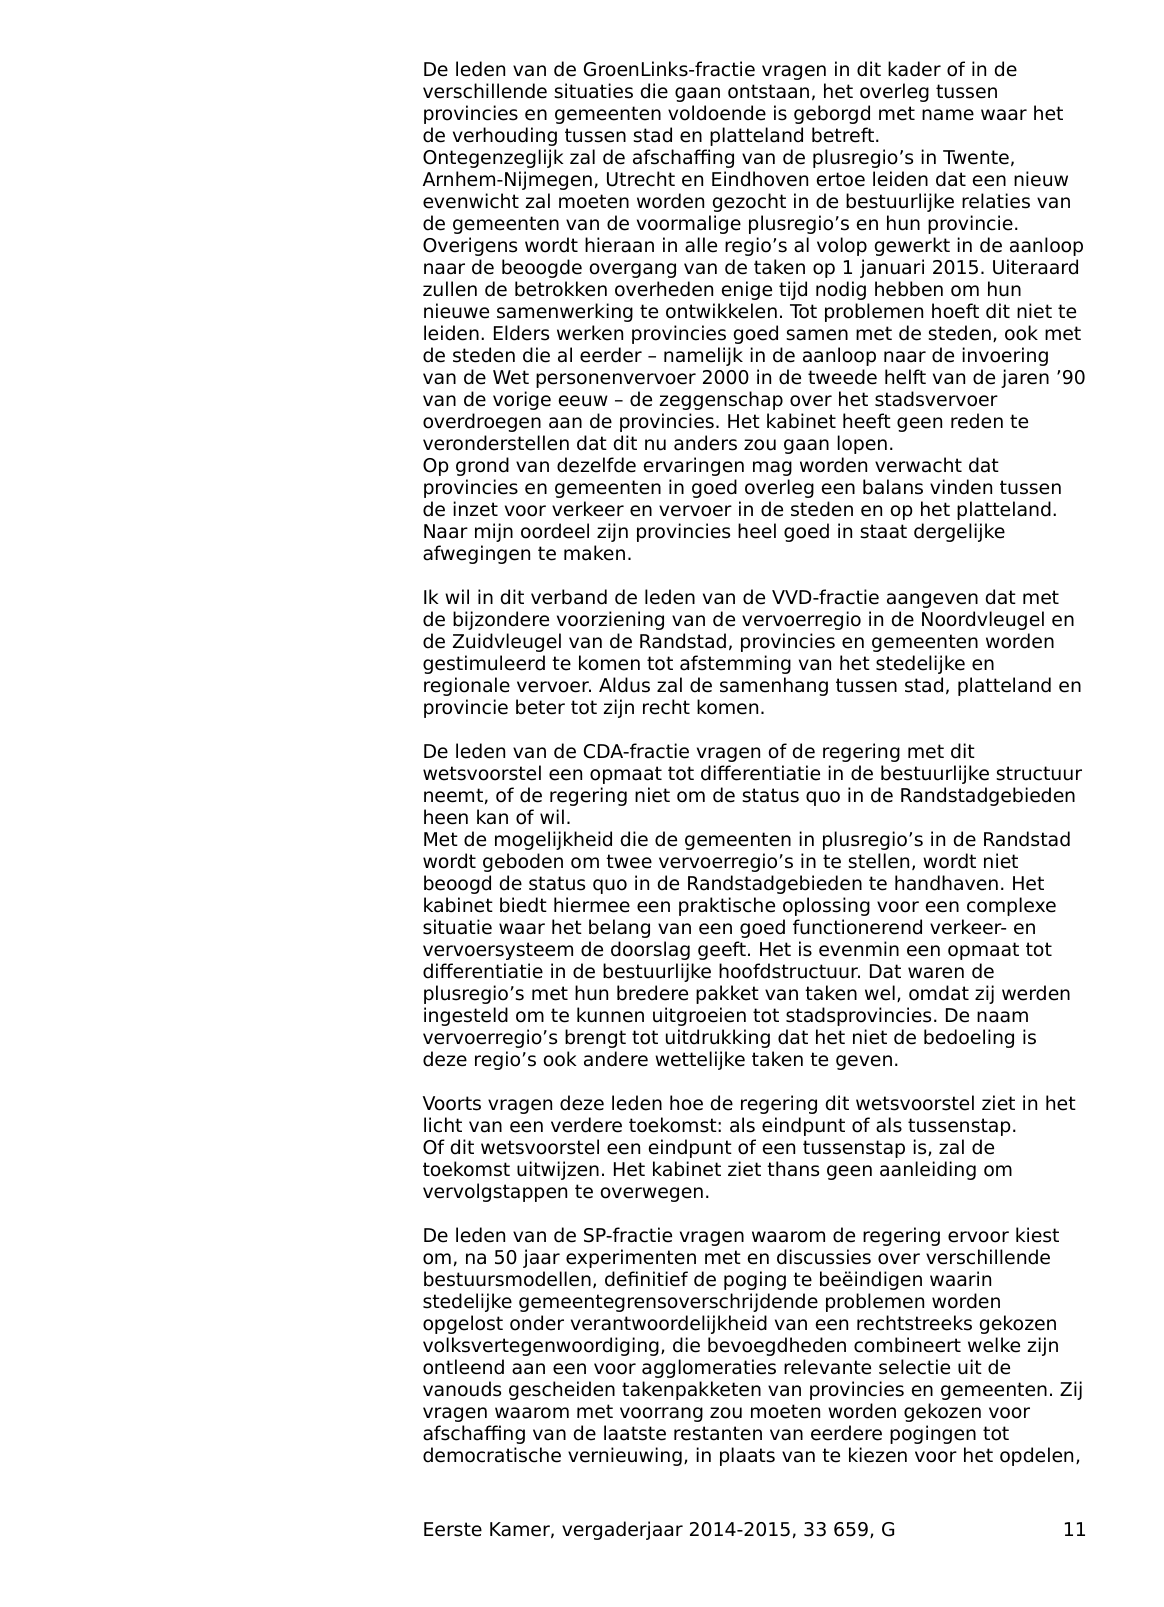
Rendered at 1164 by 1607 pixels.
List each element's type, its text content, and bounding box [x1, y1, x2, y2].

text De leden van de CDA-fractie vragen of de regering met dit wetsvoorstel een opmaat tot differentiatie in de bestuurlijke structuur neemt, of de regering niet om de status quo in de Randstadgebieden heen kan of wil. [422, 741, 1087, 829]
text Of dit wetsvoorstel een eindpunt of een tussenstap is, zal de toekomst uitwijzen. Het kabinet ziet thans geen aanleiding om vervolgstappen te overwegen. [422, 1137, 1087, 1203]
text Ontegenzeglijk zal de afschaffing van de plusregio’s in Twente, Arnhem-Nijmegen, Utrecht en Eindhoven ertoe leiden dat een nieuw evenwicht zal moeten worden gezocht in de bestuurlijke relaties van de gemeenten van de voormalige plusregio’s en hun provincie. Overigens wordt hieraan in alle regio’s al volop gewerkt in de aanloop naar de beoogde overgang van de taken op 1 januari 2015. Uiteraard zullen de betrokken overheden enige tijd nodig hebben om hun nieuwe samenwerking te ontwikkelen. Tot problemen hoeft dit niet te leiden. Elders werken provincies goed samen met de steden, ook met de steden die al eerder – namelijk in de aanloop naar de invoering van de Wet personenvervoer 2000 in de tweede helft van de jaren ’90 van de vorige eeuw – de zeggenschap over het stadsvervoer overdroegen aan de provincies. Het kabinet heeft geen reden te veronderstellen dat dit nu anders zou gaan lopen. [422, 147, 1087, 455]
text De leden van de SP-fractie vragen waarom de regering ervoor kiest om, na 50 jaar experimenten met en discussies over verschillende bestuursmodellen, definitief de poging te beëindigen waarin stedelijke gemeentegrensoverschrijdende problemen worden opgelost onder verantwoordelijkheid van een rechtstreeks gekozen volksvertegenwoordiging, die bevoegdheden combineert welke zijn ontleend aan een voor agglomeraties relevante selectie uit de vanouds gescheiden takenpakketen van provincies en gemeenten. Zij vragen waarom met voorrang zou moeten worden gekozen voor afschaffing van de laatste restanten van eerdere pogingen tot democratische vernieuwing, in plaats van te kiezen voor het opdelen, [422, 1225, 1087, 1467]
text Met de mogelijkheid die de gemeenten in plusregio’s in de Randstad wordt geboden om twee vervoerregio’s in te stellen, wordt niet beoogd de status quo in de Randstadgebieden te handhaven. Het kabinet biedt hiermee een praktische oplossing voor een complexe situatie waar het belang van een goed functionerend verkeer- en vervoersysteem de doorslag geeft. Het is evenmin een opmaat tot differentiatie in de bestuurlijke hoofdstructuur. Dat waren de plusregio’s met hun bredere pakket van taken wel, omdat zij werden ingesteld om te kunnen uitgroeien tot stadsprovincies. De naam vervoerregio’s brengt tot uitdrukking dat het niet de bedoeling is deze regio’s ook andere wettelijke taken te geven. [422, 829, 1087, 1071]
text De leden van de GroenLinks-fractie vragen in dit kader of in de verschillende situaties die gaan ontstaan, het overleg tussen provincies en gemeenten voldoende is geborgd met name waar het de verhouding tussen stad en platteland betreft. [422, 59, 1087, 147]
text Ik wil in dit verband de leden van de VVD-fractie aangeven dat met de bijzondere voorziening van de vervoerregio in de Noordvleugel en de Zuidvleugel van de Randstad, provincies en gemeenten worden gestimuleerd te komen tot afstemming van het stedelijke en regionale vervoer. Aldus zal de samenhang tussen stad, platteland en provincie beter tot zijn recht komen. [422, 587, 1087, 719]
text Voorts vragen deze leden hoe de regering dit wetsvoorstel ziet in het licht van een verdere toekomst: als eindpunt of als tussenstap. [422, 1093, 1087, 1137]
text Op grond van dezelfde ervaringen mag worden verwacht dat provincies en gemeenten in goed overleg een balans vinden tussen de inzet voor verkeer en vervoer in de steden en op het platteland. Naar mijn oordeel zijn provincies heel goed in staat dergelijke afwegingen te maken. [422, 455, 1087, 564]
